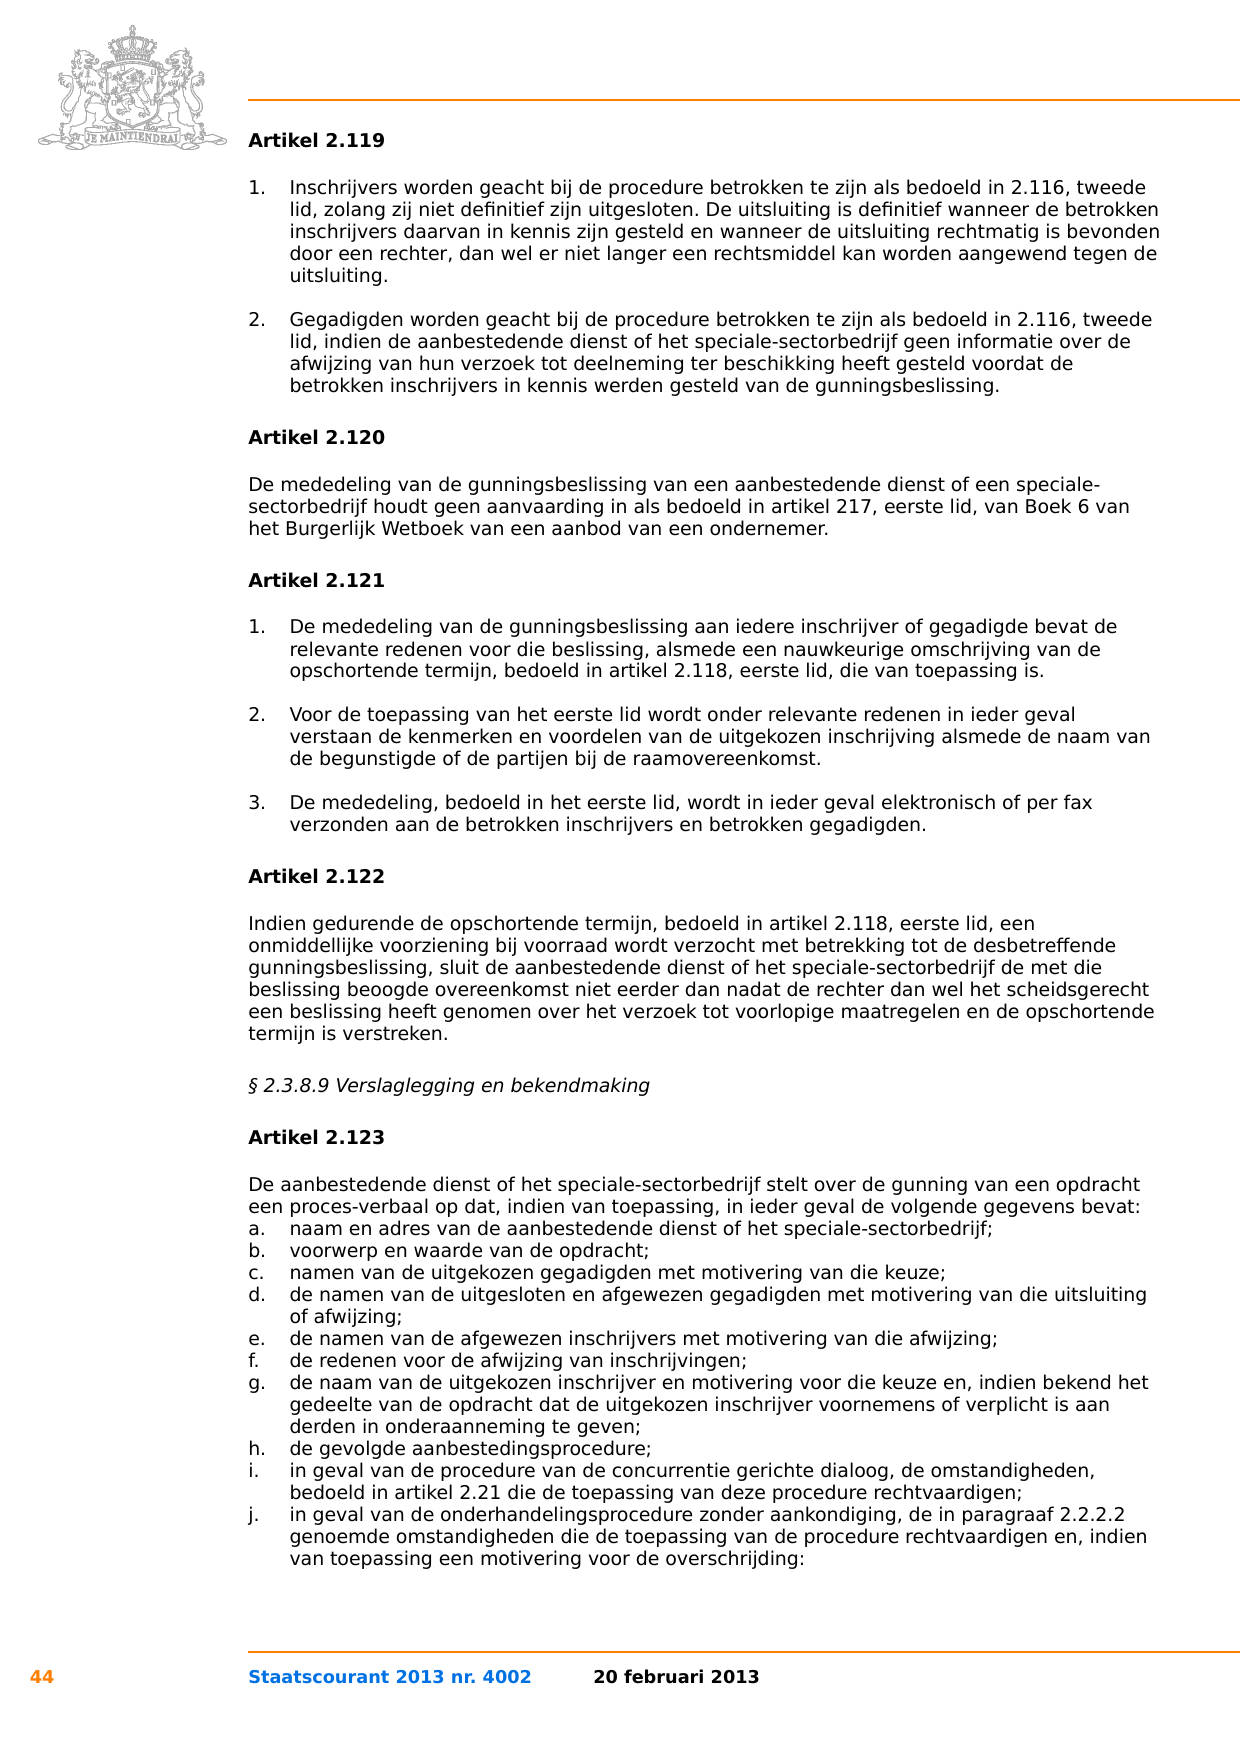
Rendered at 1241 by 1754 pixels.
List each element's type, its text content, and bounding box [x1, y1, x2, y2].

text h. de gevolgde aanbestedingsprocedure; [248, 1438, 1163, 1459]
text i. in geval van de procedure van de concurrentie gerichte dialoog, de omstandigheden, bedoeld in artikel 2.21 die de toepassing van deze procedure rechtvaardigen; [248, 1459, 1163, 1503]
subtitle Artikel 2.121 [248, 569, 1163, 591]
text 2. Voor de toepassing van het eerste lid wordt onder relevante redenen in ieder geval verstaan de kenmerken en voordelen van de uitgekozen inschrijving alsmede de naam van de begunstigde of de partijen bij de raamovereenkomst. [248, 704, 1163, 770]
text c. namen van de uitgekozen gegadigden met motivering van die keuze; [248, 1262, 1163, 1284]
text 3. De mededeling, bedoeld in het eerste lid, wordt in ieder geval elektronisch of per fax verzonden aan de betrokken inschrijvers en betrokken gegadigden. [248, 792, 1163, 836]
subtitle Artikel 2.120 [248, 427, 1163, 448]
text 1. De mededeling van de gunningsbeslissing aan iedere inschrijver of gegadigde bevat de relevante redenen voor die beslissing, alsmede een nauwkeurige omschrijving van de opschortende termijn, bedoeld in artikel 2.118, eerste lid, die van toepassing is. [248, 616, 1163, 682]
subtitle Artikel 2.122 [248, 866, 1163, 888]
text De aanbestedende dienst of het speciale-sectorbedrijf stelt over de gunning van een opdracht een proces-verbaal op dat, indien van toepassing, in ieder geval de volgende gegevens bevat: [248, 1174, 1163, 1218]
subtitle § 2.3.8.9 Verslaglegging en bekendmaking [248, 1075, 1163, 1097]
text b. voorwerp en waarde van de opdracht; [248, 1240, 1163, 1262]
text j. in geval van de onderhandelingsprocedure zonder aankondiging, de in paragraaf 2.2.2.2 genoemde omstandigheden die de toepassing van de procedure rechtvaardigen en, indien van toepassing een motivering voor de overschrijding: [248, 1503, 1163, 1569]
subtitle Artikel 2.123 [248, 1127, 1163, 1149]
text a. naam en adres van de aanbestedende dienst of het speciale-sectorbedrijf; [248, 1218, 1163, 1240]
subtitle Artikel 2.119 [248, 130, 1163, 152]
text g. de naam van de uitgekozen inschrijver en motivering voor die keuze en, indien bekend het gedeelte van de opdracht dat de uitgekozen inschrijver voornemens of verplicht is aan derden in onderaanneming te geven; [248, 1372, 1163, 1438]
text 1. Inschrijvers worden geacht bij de procedure betrokken te zijn als bedoeld in 2.116, tweede lid, zolang zij niet definitief zijn uitgesloten. De uitsluiting is definitief wanneer de betrokken inschrijvers daarvan in kennis zijn gesteld en wanneer de uitsluiting rechtmatig is bevonden door een rechter, dan wel er niet langer een rechtsmiddel kan worden aangewend tegen de uitsluiting. [248, 177, 1163, 287]
text e. de namen van de afgewezen inschrijvers met motivering van die afwijzing; [248, 1328, 1163, 1350]
text d. de namen van de uitgesloten en afgewezen gegadigden met motivering van die uitsluiting of afwijzing; [248, 1284, 1163, 1328]
text 2. Gegadigden worden geacht bij de procedure betrokken te zijn als bedoeld in 2.116, tweede lid, indien de aanbestedende dienst of het speciale-sectorbedrijf geen informatie over de afwijzing van hun verzoek tot deelneming ter beschikking heeft gesteld voordat de betrokken inschrijvers in kennis werden gesteld van de gunningsbeslissing. [248, 309, 1163, 397]
picture [38, 25, 227, 150]
text De mededeling van de gunningsbeslissing van een aanbestedende dienst of een speciale-sectorbedrijf houdt geen aanvaarding in als bedoeld in artikel 217, eerste lid, van Boek 6 van het Burgerlijk Wetboek van een aanbod van een ondernemer. [248, 473, 1163, 539]
text f. de redenen voor de afwijzing van inschrijvingen; [248, 1350, 1163, 1372]
text Indien gedurende de opschortende termijn, bedoeld in artikel 2.118, eerste lid, een onmiddellijke voorziening bij voorraad wordt verzocht met betrekking tot de desbetreffende gunningsbeslissing, sluit de aanbestedende dienst of het speciale-sectorbedrijf de met die beslissing beoogde overeenkomst niet eerder dan nadat de rechter dan wel het scheidsgerecht een beslissing heeft genomen over het verzoek tot voorlopige maatregelen en de opschortende termijn is verstreken. [248, 913, 1163, 1045]
